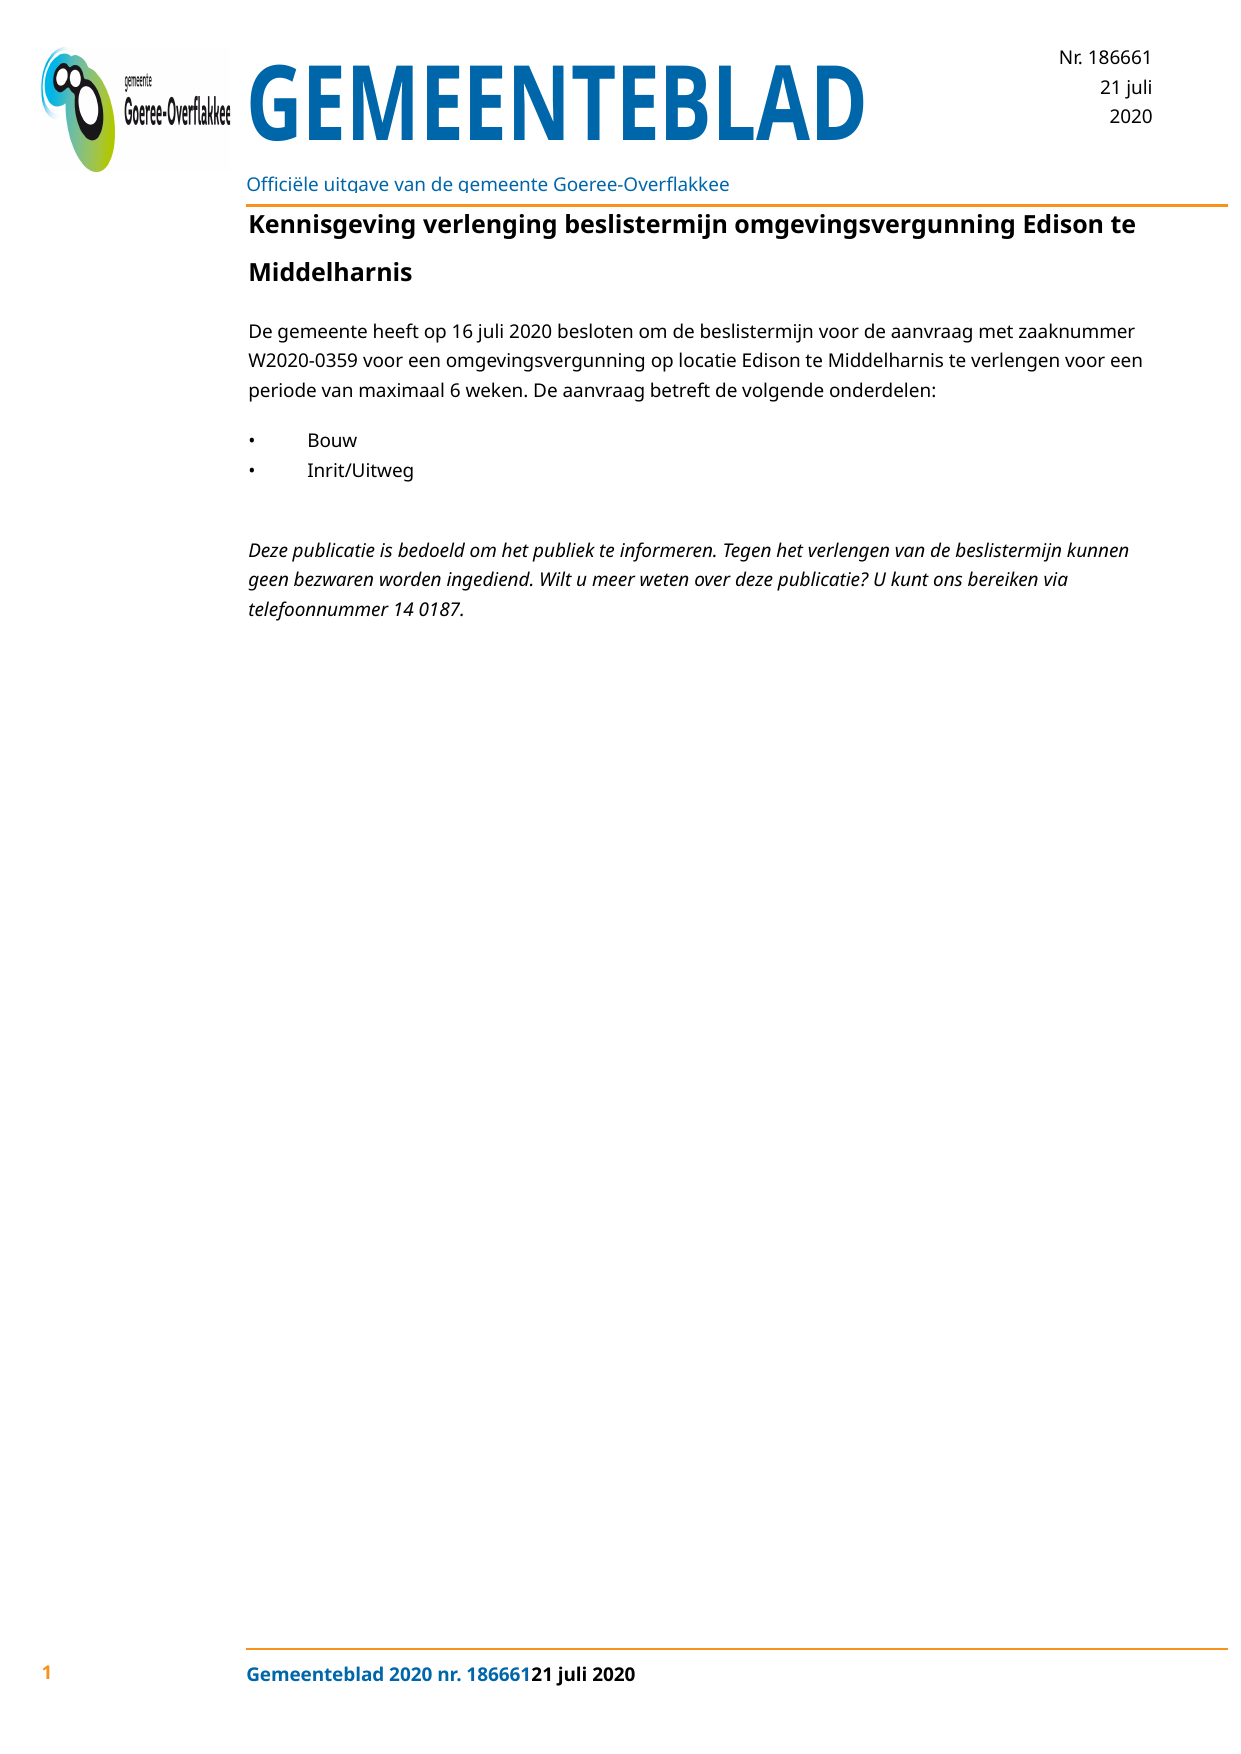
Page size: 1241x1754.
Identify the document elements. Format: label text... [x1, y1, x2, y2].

picture [41, 47, 231, 172]
text De gemeente heeft op 16 juli 2020 besloten om de beslistermijn voor de aanvraag met zaaknummer W2020-0359 voor een omgevingsvergunning op locatie Edison te Middelharnis te verlengen voor een periode van maximaal 6 weken. De aanvraag betreft de volgende onderdelen: [248, 318, 1152, 403]
text Kennisgeving verlenging beslistermijn omgevingsvergunning Edison te Middelharnis [248, 207, 1152, 288]
list Bouw [248, 427, 1152, 453]
list Inrit/Uitweg [248, 457, 1152, 483]
text Deze publicatie is bedoeld om het publiek te informeren. Tegen het verlengen van de beslistermijn kunnen geen bezwaren worden ingediend. Wilt u meer weten over deze publicatie? U kunt ons bereiken via telefoonnummer 14 0187. [248, 537, 1152, 622]
